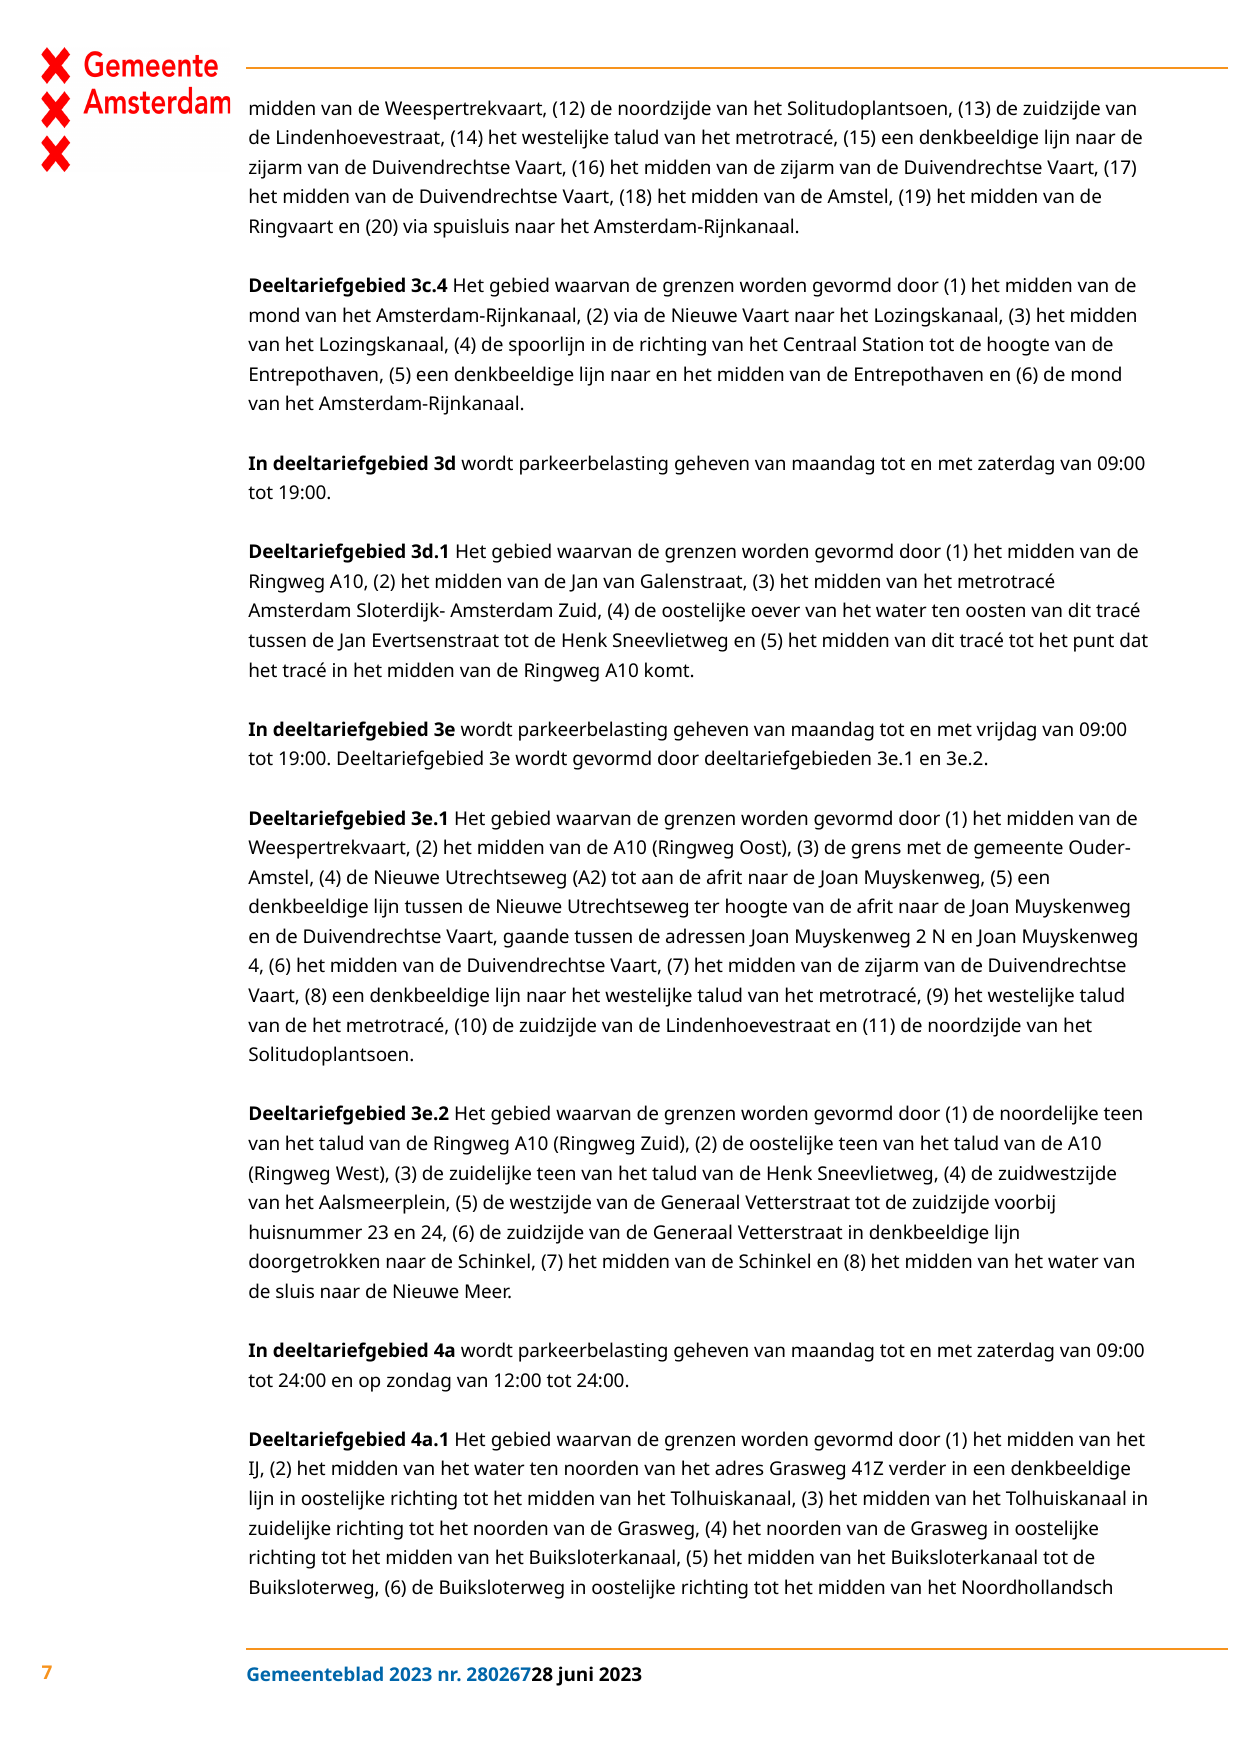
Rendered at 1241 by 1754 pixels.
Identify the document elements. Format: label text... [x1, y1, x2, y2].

text midden van de Weespertrekvaart, (12) de noordzijde van het Solitudoplantsoen, (13) de zuidzijde van de Lindenhoevestraat, (14) het westelijke talud van het metrotracé, (15) een denkbeeldige lijn naar de zijarm van de Duivendrechtse Vaart, (16) het midden van de zijarm van de Duivendrechtse Vaart, (17) het midden van de Duivendrechtse Vaart, (18) het midden van de Amstel, (19) het midden van de Ringvaart en (20) via spuisluis naar het Amsterdam-Rijnkanaal. [248, 95, 1152, 239]
text In deeltariefgebied 4a wordt parkeerbelasting geheven van maandag tot en met zaterdag van 09:00 tot 24:00 en op zondag van 12:00 tot 24:00. [248, 1337, 1152, 1393]
text In deeltariefgebied 3d wordt parkeerbelasting geheven van maandag tot en met zaterdag van 09:00 tot 19:00. [248, 450, 1152, 505]
text In deeltariefgebied 3e wordt parkeerbelasting geheven van maandag tot en met vrijdag van 09:00 tot 19:00. Deeltariefgebied 3e wordt gevormd door deeltariefgebieden 3e.1 en 3e.2. [248, 716, 1152, 771]
text Deeltariefgebied 3d.1 Het gebied waarvan de grenzen worden gevormd door (1) het midden van de Ringweg A10, (2) het midden van de Jan van Galenstraat, (3) het midden van het metrotracé Amsterdam Sloterdijk- Amsterdam Zuid, (4) de oostelijke oever van het water ten oosten van dit tracé tussen de Jan Evertsenstraat tot de Henk Sneevlietweg en (5) het midden van dit tracé tot het punt dat het tracé in het midden van de Ringweg A10 komt. [248, 538, 1152, 683]
text Deeltariefgebied 4a.1 Het gebied waarvan de grenzen worden gevormd door (1) het midden van het IJ, (2) het midden van het water ten noorden van het adres Grasweg 41Z verder in een denkbeeldige lijn in oostelijke richting tot het midden van het Tolhuiskanaal, (3) het midden van het Tolhuiskanaal in zuidelijke richting tot het noorden van de Grasweg, (4) het noorden van de Grasweg in oostelijke richting tot het midden van het Buiksloterkanaal, (5) het midden van het Buiksloterkanaal tot de Buiksloterweg, (6) de Buiksloterweg in oostelijke richting tot het midden van het Noordhollandsch [248, 1426, 1152, 1600]
text Deeltariefgebied 3e.2 Het gebied waarvan de grenzen worden gevormd door (1) de noordelijke teen van het talud van de Ringweg A10 (Ringweg Zuid), (2) de oostelijke teen van het talud van de A10 (Ringweg West), (3) de zuidelijke teen van het talud van de Henk Sneevlietweg, (4) de zuidwestzijde van het Aalsmeerplein, (5) de westzijde van de Generaal Vetterstraat tot de zuidzijde voorbij huisnummer 23 en 24, (6) de zuidzijde van de Generaal Vetterstraat in denkbeeldige lijn doorgetrokken naar de Schinkel, (7) het midden van de Schinkel en (8) het midden van het water van de sluis naar de Nieuwe Meer. [248, 1101, 1152, 1304]
text Deeltariefgebied 3c.4 Het gebied waarvan de grenzen worden gevormd door (1) het midden van de mond van het Amsterdam-Rijnkanaal, (2) via de Nieuwe Vaart naar het Lozingskanaal, (3) het midden van het Lozingskanaal, (4) de spoorlijn in de richting van het Centraal Station tot de hoogte van de Entrepothaven, (5) een denkbeeldige lijn naar en het midden van de Entrepothaven en (6) de mond van het Amsterdam-Rijnkanaal. [248, 272, 1152, 416]
text Deeltariefgebied 3e.1 Het gebied waarvan de grenzen worden gevormd door (1) het midden van de Weespertrekvaart, (2) het midden van de A10 (Ringweg Oost), (3) de grens met de gemeente Ouder-Amstel, (4) de Nieuwe Utrechtseweg (A2) tot aan de afrit naar de Joan Muyskenweg, (5) een denkbeeldige lijn tussen de Nieuwe Utrechtseweg ter hoogte van de afrit naar de Joan Muyskenweg en de Duivendrechtse Vaart, gaande tussen de adressen Joan Muyskenweg 2 N en Joan Muyskenweg 4, (6) het midden van de Duivendrechtse Vaart, (7) het midden van de zijarm van de Duivendrechtse Vaart, (8) een denkbeeldige lijn naar het westelijke talud van het metrotracé, (9) het westelijke talud van de het metrotracé, (10) de zuidzijde van de Lindenhoevestraat en (11) de noordzijde van het Solitudoplantsoen. [248, 805, 1152, 1067]
picture [41, 47, 231, 172]
